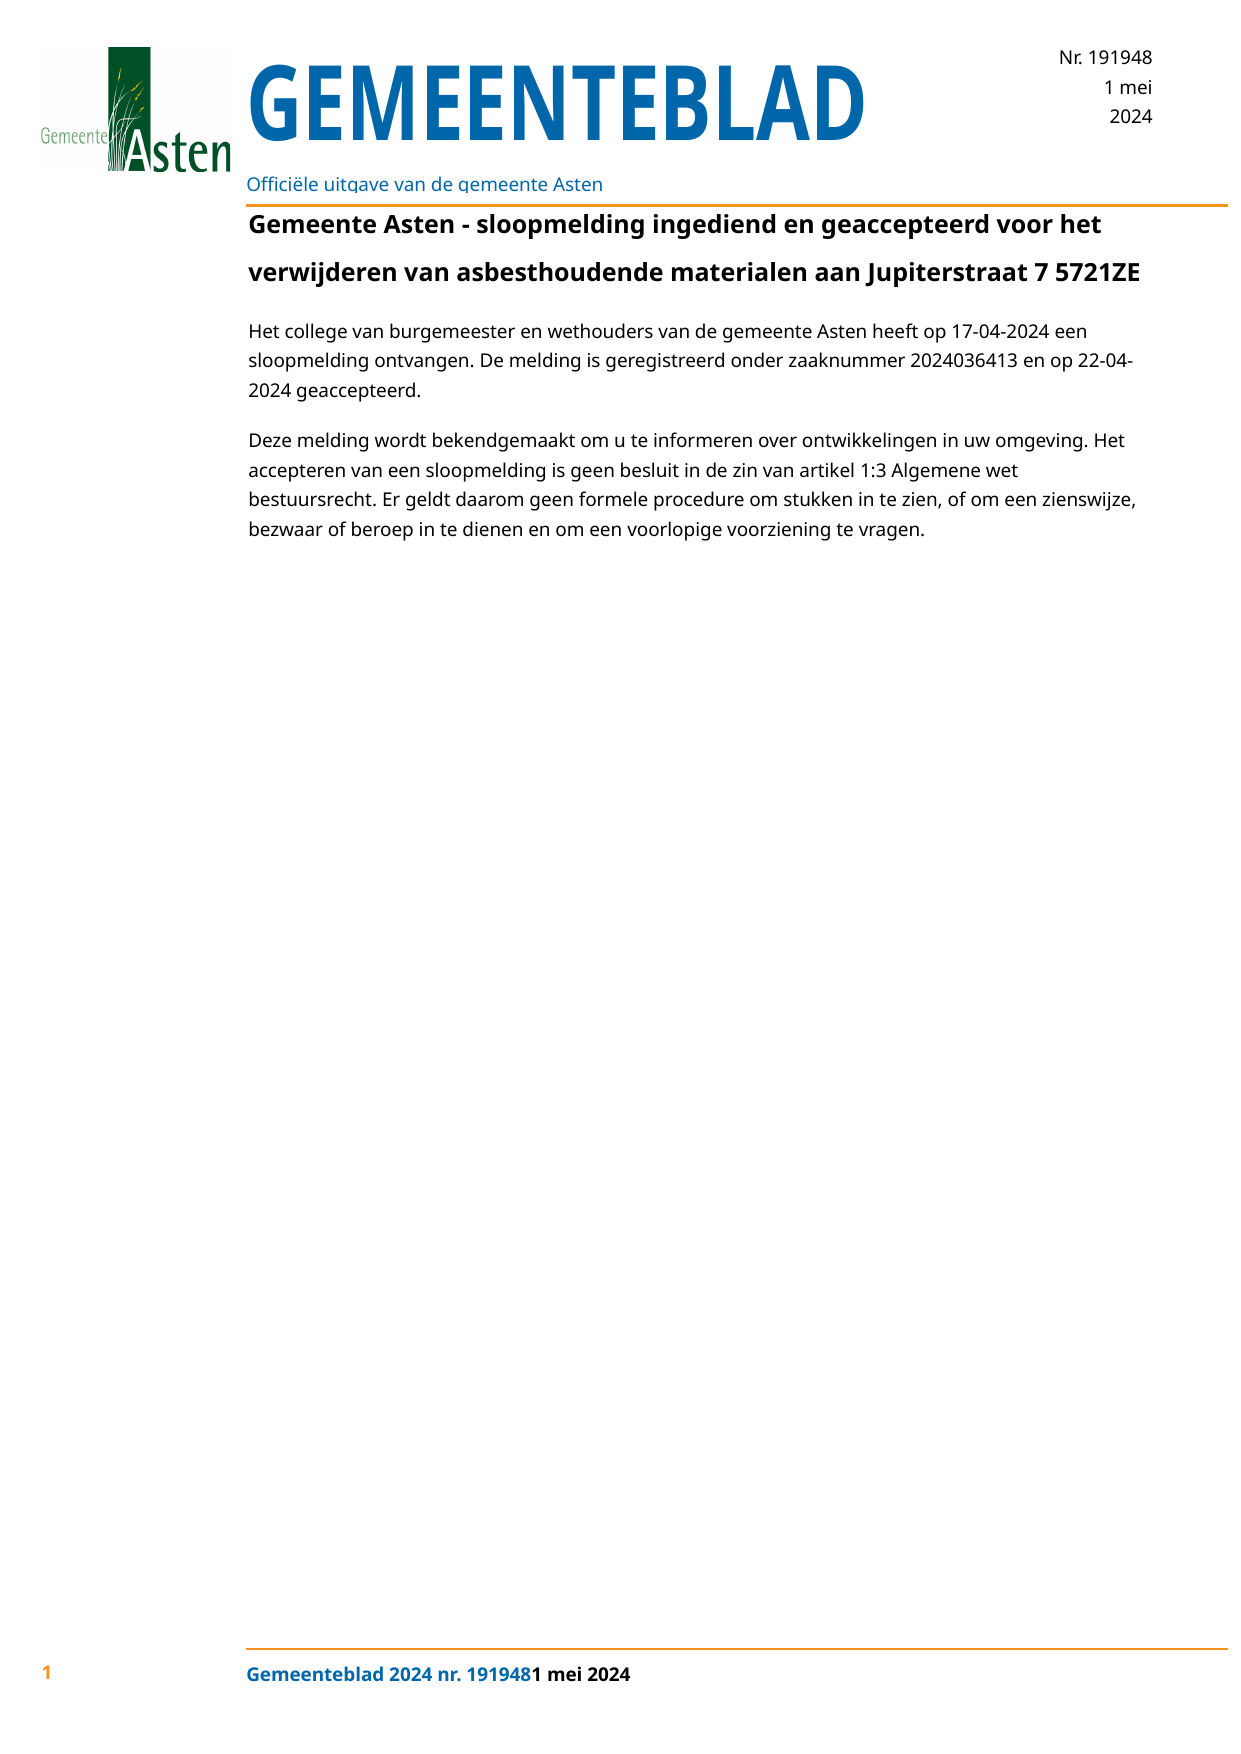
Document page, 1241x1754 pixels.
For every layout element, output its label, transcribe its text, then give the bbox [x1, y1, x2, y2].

picture [41, 47, 231, 172]
text Deze melding wordt bekendgemaakt om u te informeren over ontwikkelingen in uw omgeving. Het accepteren van een sloopmelding is geen besluit in de zin van artikel 1:3 Algemene wet bestuursrecht. Er geldt daarom geen formele procedure om stukken in te zien, of om een zienswijze, bezwaar of beroep in te dienen en om een voorlopige voorziening te vragen. [248, 427, 1152, 542]
text Het college van burgemeester en wethouders van de gemeente Asten heeft op 17-04-2024 een sloopmelding ontvangen. De melding is geregistreerd onder zaaknummer 2024036413 en op 22-04-2024 geaccepteerd. [248, 318, 1152, 403]
text Gemeente Asten - sloopmelding ingediend en geaccepteerd voor het verwijderen van asbesthoudende materialen aan Jupiterstraat 7 5721ZE [248, 207, 1152, 288]
